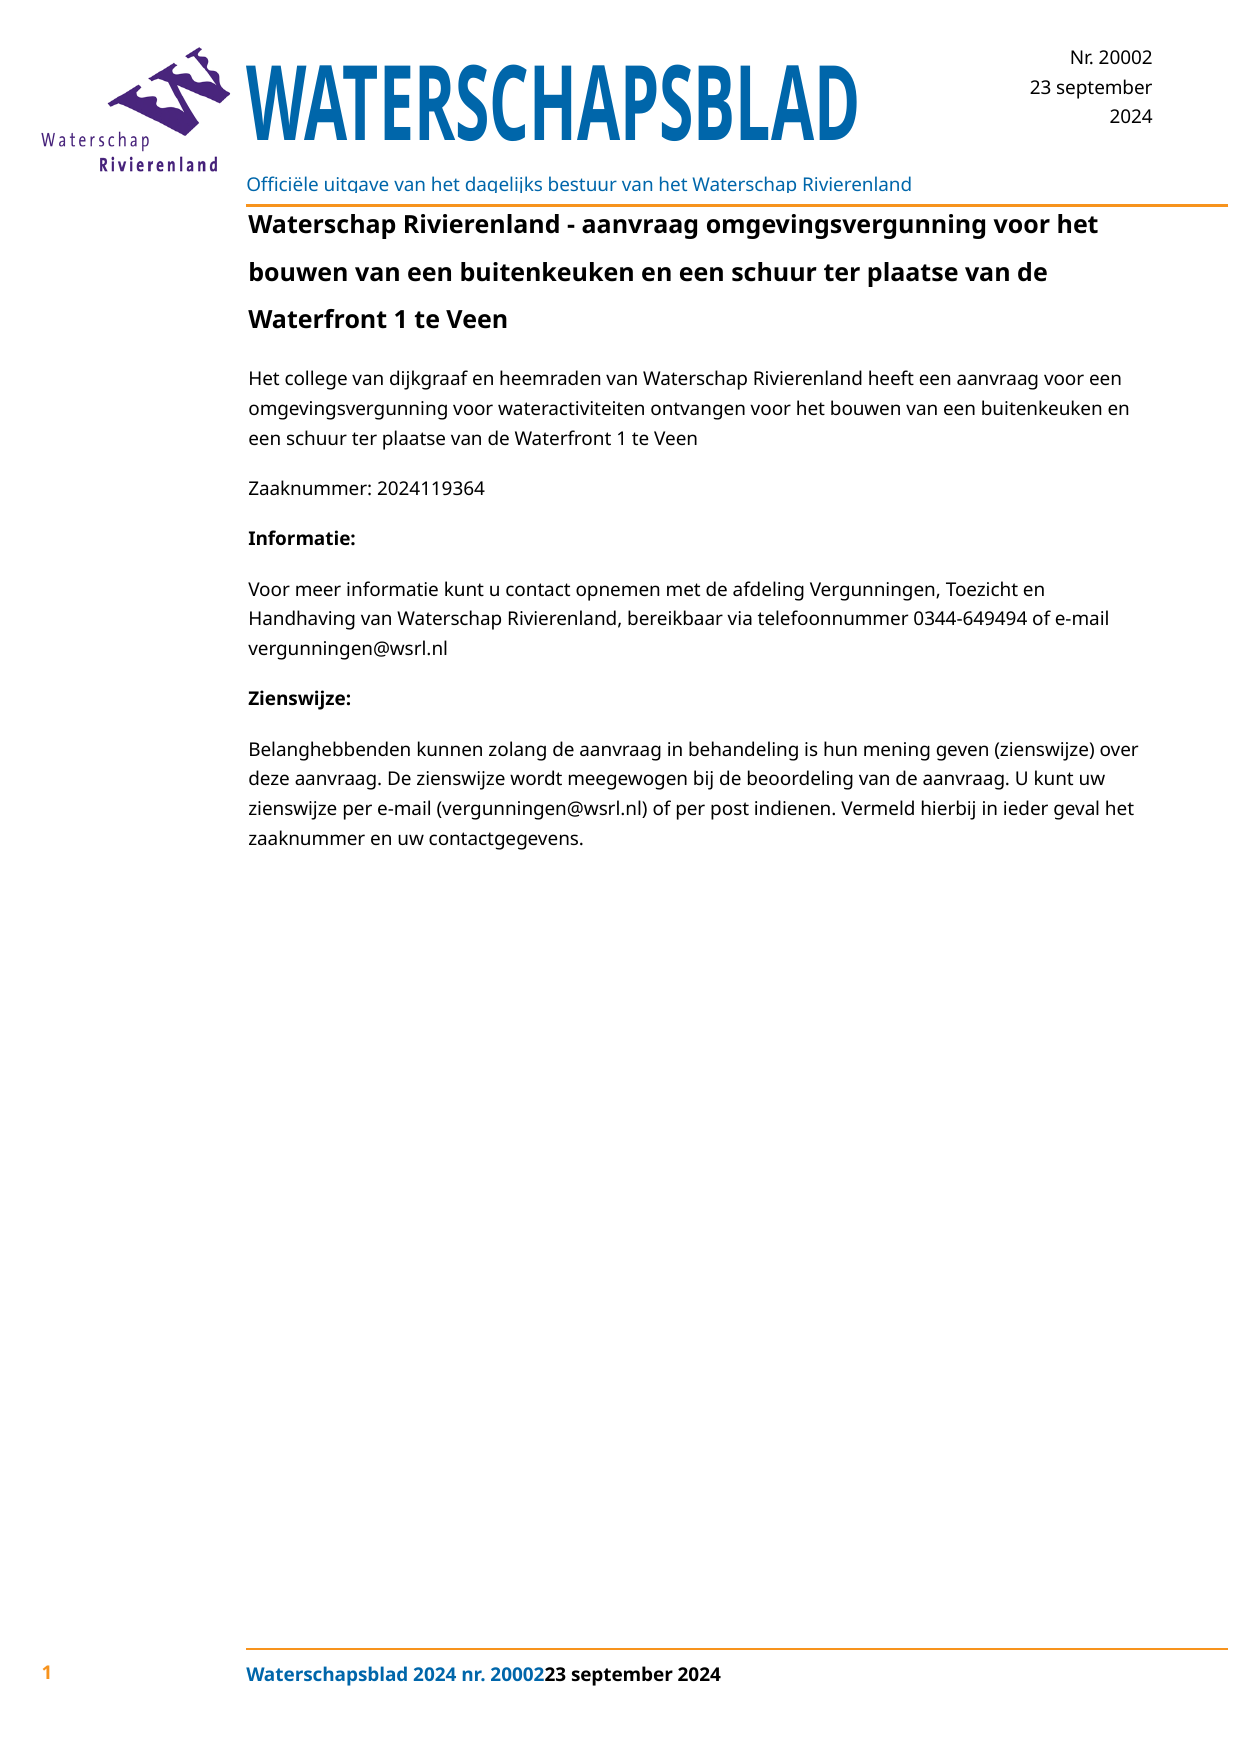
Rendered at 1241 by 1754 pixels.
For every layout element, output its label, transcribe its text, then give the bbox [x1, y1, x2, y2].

text Waterschap Rivierenland - aanvraag omgevingsvergunning voor het bouwen van een buitenkeuken en een schuur ter plaatse van de Waterfront 1 te Veen [248, 207, 1152, 336]
picture [41, 47, 231, 172]
text Voor meer informatie kunt u contact opnemen met de afdeling Vergunningen, Toezicht en Handhaving van Waterschap Rivierenland, bereikbaar via telefoonnummer 0344-649494 of e-mail vergunningen@wsrl.nl [248, 576, 1152, 661]
text Informatie: [248, 526, 1152, 551]
text Zaaknummer: 2024119364 [248, 475, 1152, 501]
text Het college van dijkgraaf en heemraden van Waterschap Rivierenland heeft een aanvraag voor een omgevingsvergunning voor wateractiviteiten ontvangen voor het bouwen van een buitenkeuken en een schuur ter plaatse van de Waterfront 1 te Veen [248, 366, 1152, 450]
text Zienswijze: [248, 686, 1152, 711]
text Belanghebbenden kunnen zolang de aanvraag in behandeling is hun mening geven (zienswijze) over deze aanvraag. De zienswijze wordt meegewogen bij de beoordeling van de aanvraag. U kunt uw zienswijze per e-mail (vergunningen@wsrl.nl) of per post indienen. Vermeld hierbij in ieder geval het zaaknummer en uw contactgegevens. [248, 736, 1152, 850]
